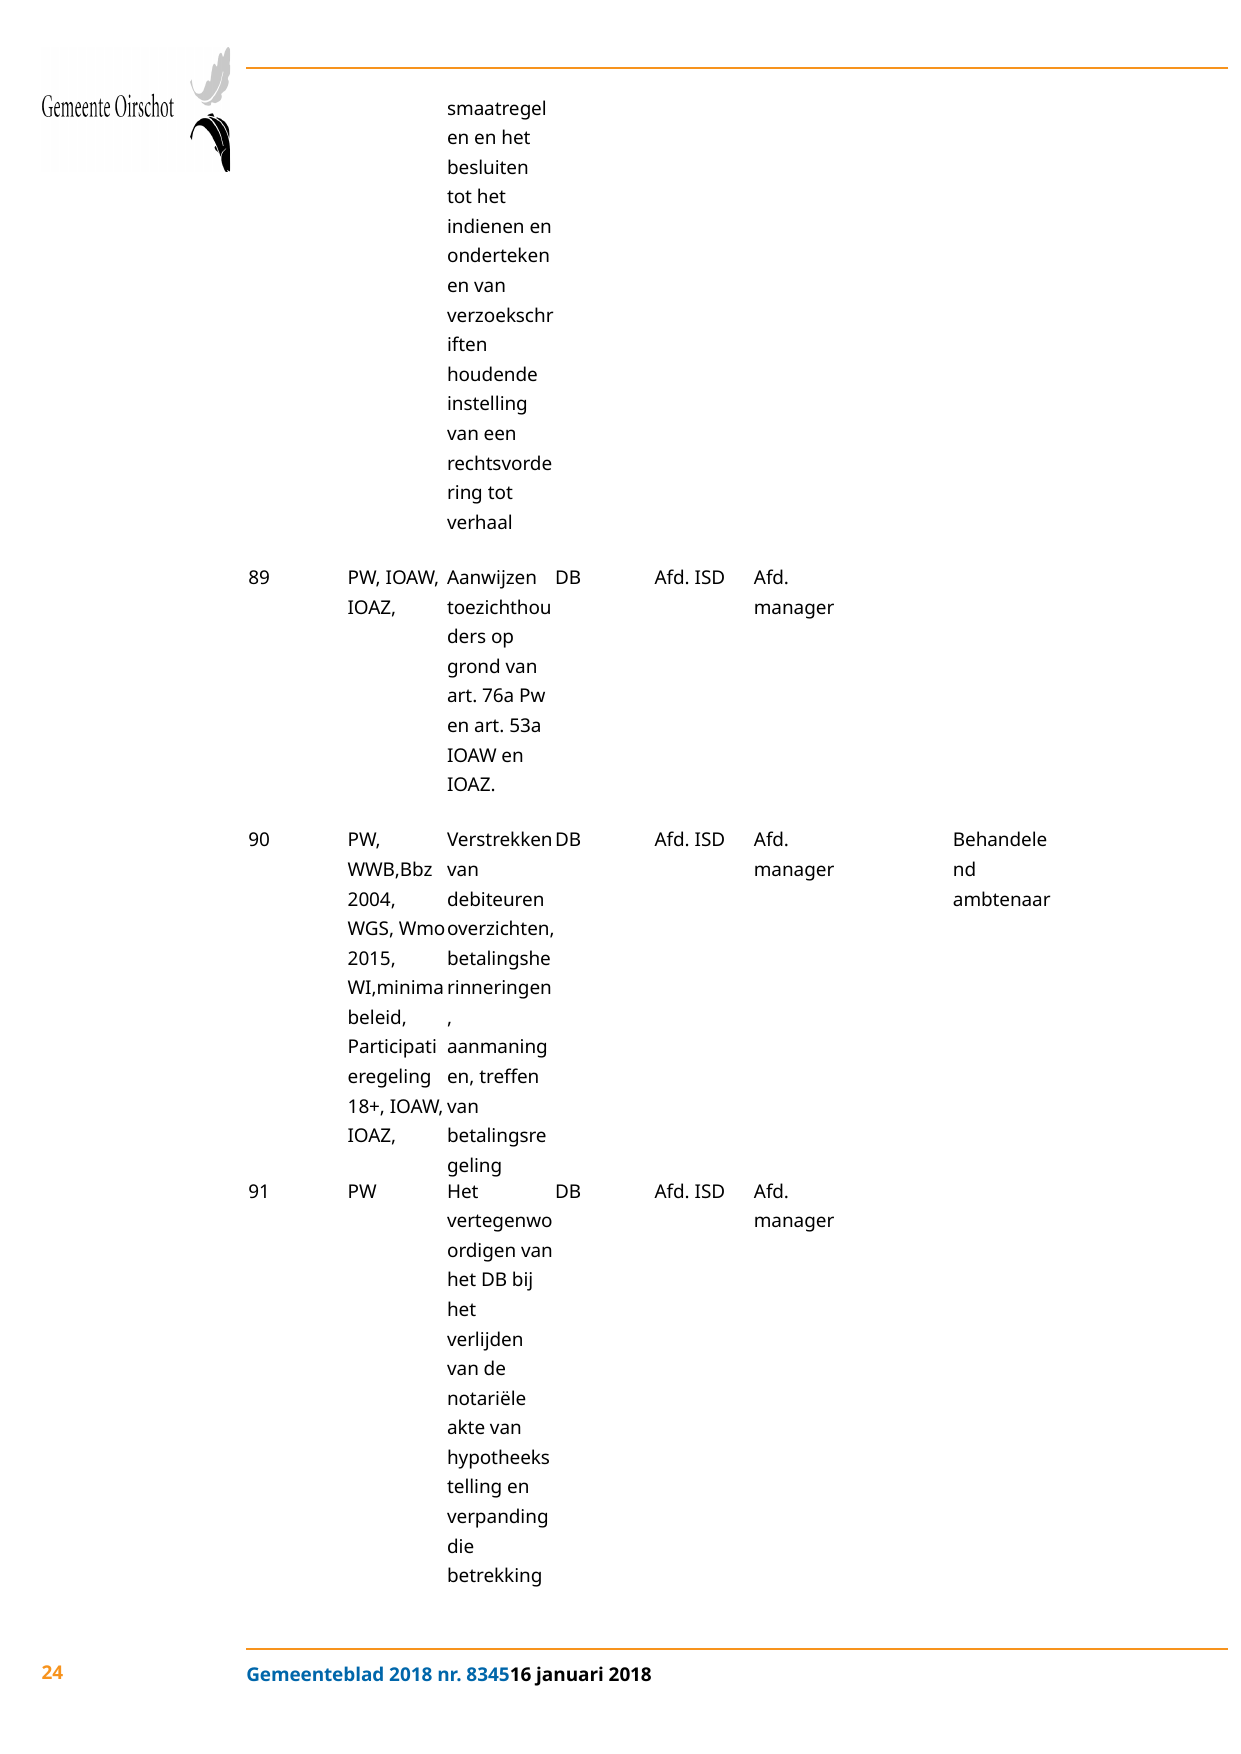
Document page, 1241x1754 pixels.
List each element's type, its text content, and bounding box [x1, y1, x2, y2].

table_cell [853, 95, 953, 564]
table_cell PW, IOAW, IOAZ, [348, 564, 447, 827]
table_cell [953, 564, 1052, 827]
table_cell [1052, 1178, 1152, 1588]
table_cell [348, 95, 447, 564]
table_cell Afd. manager [754, 564, 853, 827]
table_cell Verstrekken van debiteurenoverzichten, betalingsherinneringen, aanmaningen, treffen van betalingsregeling [447, 827, 555, 1178]
table_cell Aanwijzen toezichthouders op grond van art. 76a Pw en art. 53a IOAW en IOAZ. [447, 564, 555, 827]
table_cell Behandelend ambtenaar [953, 827, 1052, 1178]
table_cell [1052, 564, 1152, 827]
table_cell DB [555, 1178, 654, 1588]
table_cell PW [348, 1178, 447, 1588]
table_cell Afd. manager [754, 1178, 853, 1588]
table_cell [853, 564, 953, 827]
table_cell 91 [248, 1178, 347, 1588]
picture [41, 47, 231, 172]
table_cell 90 [248, 827, 347, 1178]
table_cell [555, 95, 654, 564]
table_cell Afd. manager [754, 827, 853, 1178]
table_cell smaatregelen en het besluiten tot het indienen en ondertekenen van verzoekschriften houdende instelling van een rechtsvordering tot verhaal [447, 95, 555, 564]
table_cell [953, 1178, 1052, 1588]
table_cell [248, 95, 347, 564]
table_cell [953, 95, 1052, 564]
table_cell [1052, 95, 1152, 564]
table_cell Afd. ISD [654, 564, 754, 827]
table_cell DB [555, 827, 654, 1178]
table_cell [654, 95, 754, 564]
table_cell [1052, 827, 1152, 1178]
table_cell [754, 95, 853, 564]
table_cell Afd. ISD [654, 1178, 754, 1588]
table_cell Het vertegenwoordigen van het DB bij het verlijden van de notariële akte van hypotheekstelling en verpanding die betrekking [447, 1178, 555, 1588]
table_cell Afd. ISD [654, 827, 754, 1178]
table_cell [853, 1178, 953, 1588]
table_cell [853, 827, 953, 1178]
table_cell DB [555, 564, 654, 827]
table_cell 89 [248, 564, 347, 827]
table_cell PW, WWB,Bbz 2004, WGS, Wmo 2015, WI,minimabeleid, Participatieregeling 18+, IOAW, IOAZ, [348, 827, 447, 1178]
